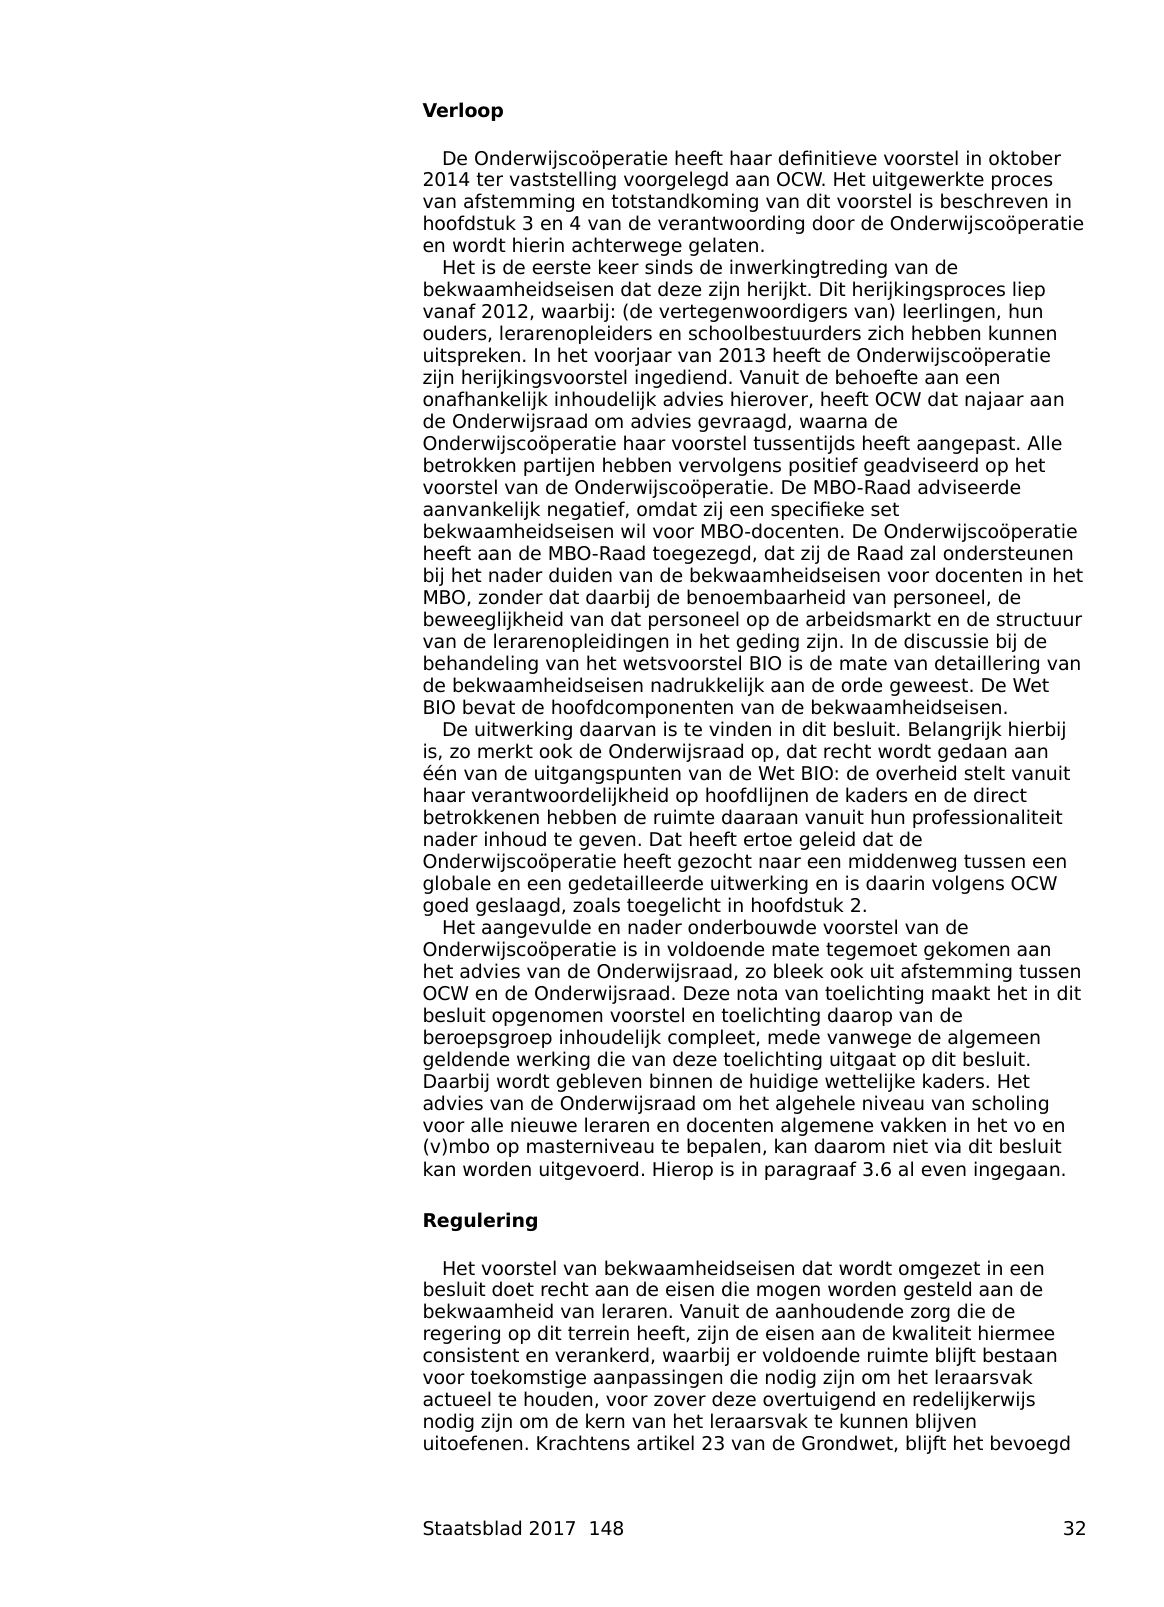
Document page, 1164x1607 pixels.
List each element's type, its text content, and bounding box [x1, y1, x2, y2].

text De Onderwijscoöperatie heeft haar definitieve voorstel in oktober 2014 ter vaststelling voorgelegd aan OCW. Het uitgewerkte proces van afstemming en totstandkoming van dit voorstel is beschreven in hoofdstuk 3 en 4 van de verantwoording door de Onderwijscoöperatie en wordt hierin achterwege gelaten. [422, 147, 1087, 257]
subtitle Regulering [422, 1210, 1087, 1232]
text Het is de eerste keer sinds de inwerkingtreding van de bekwaamheidseisen dat deze zijn herijkt. Dit herijkingsproces liep vanaf 2012, waarbij: (de vertegenwoordigers van) leerlingen, hun ouders, lerarenopleiders en schoolbestuurders zich hebben kunnen uitspreken. In het voorjaar van 2013 heeft de Onderwijscoöperatie zijn herijkingsvoorstel ingediend. Vanuit de behoefte aan een onafhankelijk inhoudelijk advies hierover, heeft OCW dat najaar aan de Onderwijsraad om advies gevraagd, waarna de Onderwijscoöperatie haar voorstel tussentijds heeft aangepast. Alle betrokken partijen hebben vervolgens positief geadviseerd op het voorstel van de Onderwijscoöperatie. De MBO-Raad adviseerde aanvankelijk negatief, omdat zij een specifieke set bekwaamheidseisen wil voor MBO-docenten. De Onderwijscoöperatie heeft aan de MBO-Raad toegezegd, dat zij de Raad zal ondersteunen bij het nader duiden van de bekwaamheidseisen voor docenten in het MBO, zonder dat daarbij de benoembaarheid van personeel, de beweeglijkheid van dat personeel op de arbeidsmarkt en de structuur van de lerarenopleidingen in het geding zijn. In de discussie bij de behandeling van het wetsvoorstel BIO is de mate van detaillering van de bekwaamheidseisen nadrukkelijk aan de orde geweest. De Wet BIO bevat de hoofdcomponenten van de bekwaamheidseisen. [422, 257, 1087, 719]
text Het voorstel van bekwaamheidseisen dat wordt omgezet in een besluit doet recht aan de eisen die mogen worden gesteld aan de bekwaamheid van leraren. Vanuit de aanhoudende zorg die de regering op dit terrein heeft, zijn de eisen aan de kwaliteit hiermee consistent en verankerd, waarbij er voldoende ruimte blijft bestaan voor toekomstige aanpassingen die nodig zijn om het leraarsvak actueel te houden, voor zover deze overtuigend en redelijkerwijs nodig zijn om de kern van het leraarsvak te kunnen blijven uitoefenen. Krachtens artikel 23 van de Grondwet, blijft het bevoegd [422, 1257, 1087, 1455]
text Het aangevulde en nader onderbouwde voorstel van de Onderwijscoöperatie is in voldoende mate tegemoet gekomen aan het advies van de Onderwijsraad, zo bleek ook uit afstemming tussen OCW en de Onderwijsraad. Deze nota van toelichting maakt het in dit besluit opgenomen voorstel en toelichting daarop van de beroepsgroep inhoudelijk compleet, mede vanwege de algemeen geldende werking die van deze toelichting uitgaat op dit besluit. Daarbij wordt gebleven binnen de huidige wettelijke kaders. Het advies van de Onderwijsraad om het algehele niveau van scholing voor alle nieuwe leraren en docenten algemene vakken in het vo en (v)mbo op masterniveau te bepalen, kan daarom niet via dit besluit kan worden uitgevoerd. Hierop is in paragraaf 3.6 al even ingegaan. [422, 917, 1087, 1180]
subtitle Verloop [422, 100, 1087, 122]
text De uitwerking daarvan is te vinden in dit besluit. Belangrijk hierbij is, zo merkt ook de Onderwijsraad op, dat recht wordt gedaan aan één van de uitgangspunten van de Wet BIO: de overheid stelt vanuit haar verantwoordelijkheid op hoofdlijnen de kaders en de direct betrokkenen hebben de ruimte daaraan vanuit hun professionaliteit nader inhoud te geven. Dat heeft ertoe geleid dat de Onderwijscoöperatie heeft gezocht naar een middenweg tussen een globale en een gedetailleerde uitwerking en is daarin volgens OCW goed geslaagd, zoals toegelicht in hoofdstuk 2. [422, 719, 1087, 917]
